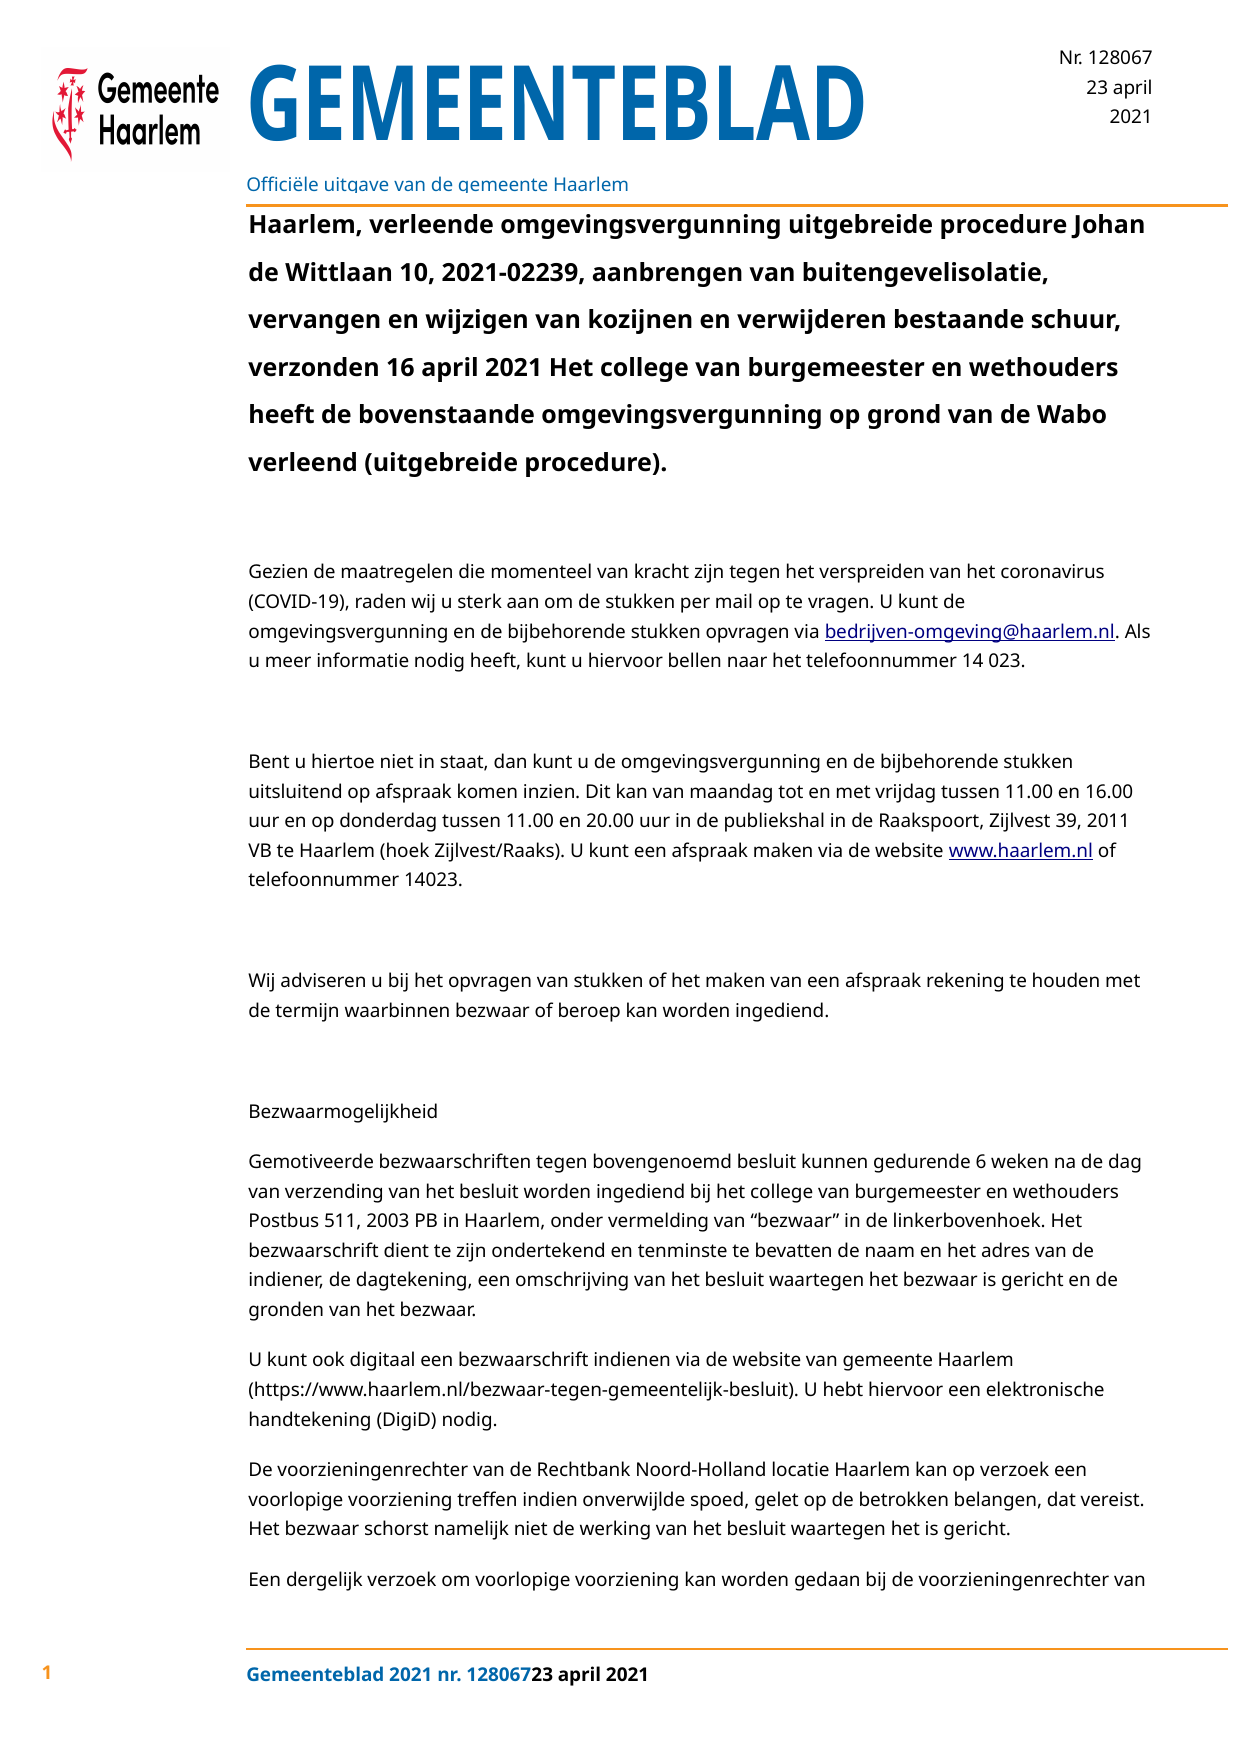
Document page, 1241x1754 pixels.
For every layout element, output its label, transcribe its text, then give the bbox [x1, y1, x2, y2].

text Bezwaarmogelijkheid [248, 1098, 1152, 1124]
text Bent u hiertoe niet in staat, dan kunt u de omgevingsvergunning en de bijbehorende stukken uitsluitend op afspraak komen inzien. Dit kan van maandag tot en met vrijdag tussen 11.00 en 16.00 uur en op donderdag tussen 11.00 en 20.00 uur in de publiekshal in de Raakspoort, Zijlvest 39, 2011 VB te Haarlem (hoek Zijlvest/Raaks). U kunt een afspraak maken via de website www.haarlem.nl of telefoonnummer 14023. [248, 748, 1152, 892]
text De voorzieningenrechter van de Rechtbank Noord-Holland locatie Haarlem kan op verzoek een voorlopige voorziening treffen indien onverwijlde spoed, gelet op de betrokken belangen, dat vereist. Het bezwaar schorst namelijk niet de werking van het besluit waartegen het is gericht. [248, 1456, 1152, 1541]
text Wij adviseren u bij het opvragen van stukken of het maken van een afspraak rekening te houden met de termijn waarbinnen bezwaar of beroep kan worden ingediend. [248, 967, 1152, 1023]
text Gemotiveerde bezwaarschriften tegen bovengenoemd besluit kunnen gedurende 6 weken na de dag van verzending van het besluit worden ingediend bij het college van burgemeester en wethouders Postbus 511, 2003 PB in Haarlem, onder vermelding van “bezwaar” in de linkerbovenhoek. Het bezwaarschrift dient te zijn ondertekend en tenminste te bevatten de naam en het adres van de indiener, de dagtekening, een omschrijving van het besluit waartegen het bezwaar is gericht en de gronden van het bezwaar. [248, 1148, 1152, 1322]
text Haarlem, verleende omgevingsvergunning uitgebreide procedure Johan de Wittlaan 10, 2021-02239, aanbrengen van buitengevelisolatie, vervangen en wijzigen van kozijnen en verwijderen bestaande schuur, verzonden 16 april 2021 Het college van burgemeester en wethouders heeft de bovenstaande omgevingsvergunning op grond van de Wabo verleend (uitgebreide procedure). [248, 207, 1152, 479]
picture [41, 47, 231, 172]
text Een dergelijk verzoek om voorlopige voorziening kan worden gedaan bij de voorzieningenrechter van [248, 1566, 1152, 1592]
text U kunt ook digitaal een bezwaarschrift indienen via de website van gemeente Haarlem (https://www.haarlem.nl/bezwaar-tegen-gemeentelijk-besluit). U hebt hiervoor een elektronische handtekening (DigiD) nodig. [248, 1347, 1152, 1432]
text Gezien de maatregelen die momenteel van kracht zijn tegen het verspreiden van het coronavirus (COVID-19), raden wij u sterk aan om de stukken per mail op te vragen. U kunt de omgevingsvergunning en de bijbehorende stukken opvragen via bedrijven-omgeving@haarlem.nl. Als u meer informatie nodig heeft, kunt u hiervoor bellen naar het telefoonnummer 14 023. [248, 559, 1152, 673]
